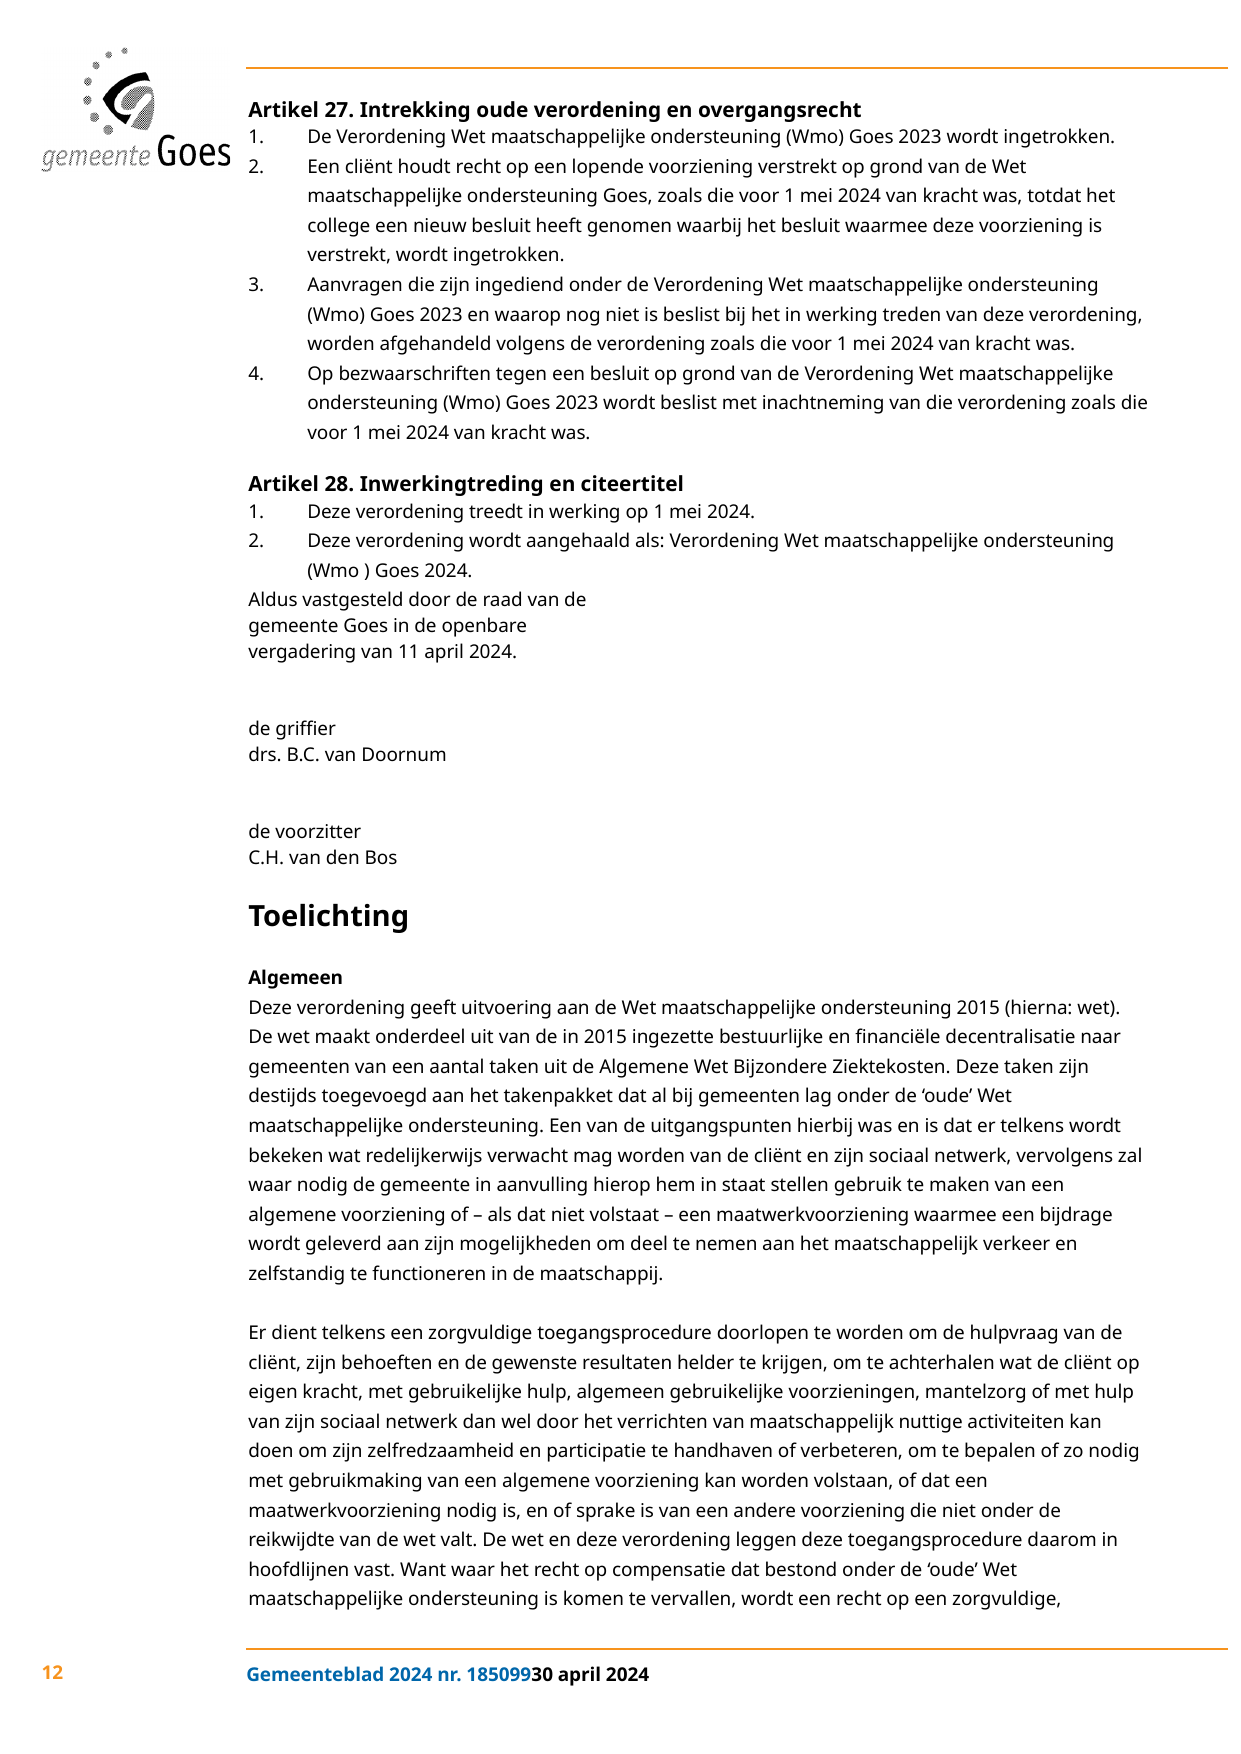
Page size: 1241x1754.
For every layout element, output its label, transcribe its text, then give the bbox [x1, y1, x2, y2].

list Op bezwaarschriften tegen een besluit op grond van de Verordening Wet maatschappelijke ondersteuning (Wmo) Goes 2023 wordt beslist met inachtneming van die verordening zoals die voor 1 mei 2024 van kracht was. [248, 360, 1152, 445]
text De wet maakt onderdeel uit van de in 2015 ingezette bestuurlijke en financiële decentralisatie naar gemeenten van een aantal taken uit de Algemene Wet Bijzondere Ziektekosten. Deze taken zijn destijds toegevoegd aan het takenpakket dat al bij gemeenten lag onder de ‘oude’ Wet maatschappelijke ondersteuning. Een van de uitgangspunten hierbij was en is dat er telkens wordt bekeken wat redelijkerwijs verwacht mag worden van de cliënt en zijn sociaal netwerk, vervolgens zal waar nodig de gemeente in aanvulling hierop hem in staat stellen gebruik te maken van een algemene voorziening of – als dat niet volstaat – een maatwerkvoorziening waarmee een bijdrage wordt geleverd aan zijn mogelijkheden om deel te nemen aan het maatschappelijk verkeer en zelfstandig te functioneren in de maatschappij. [248, 1023, 1152, 1286]
text drs. B.C. van Doornum [248, 741, 1152, 767]
text Deze verordening geeft uitvoering aan de Wet maatschappelijke ondersteuning 2015 (hierna: wet). [248, 994, 1152, 1019]
list Deze verordening treedt in werking op 1 mei 2024. [248, 498, 1152, 524]
text Aldus vastgesteld door de raad van de [248, 587, 1152, 612]
list De Verordening Wet maatschappelijke ondersteuning (Wmo) Goes 2023 wordt ingetrokken. [248, 123, 1152, 149]
list Aanvragen die zijn ingediend onder de Verordening Wet maatschappelijke ondersteuning (Wmo) Goes 2023 en waarop nog niet is beslist bij het in werking treden van deze verordening, worden afgehandeld volgens de verordening zoals die voor 1 mei 2024 van kracht was. [248, 271, 1152, 356]
picture [41, 47, 231, 172]
list Deze verordening wordt aangehaald als: Verordening Wet maatschappelijke ondersteuning (Wmo ) Goes 2024. [248, 527, 1152, 583]
text vergadering van 11 april 2024. [248, 638, 1152, 664]
text Toelichting [248, 895, 1152, 935]
text de voorzitter [248, 818, 1152, 844]
text Artikel 27. Intrekking oude verordening en overgangsrecht [248, 95, 1152, 123]
text C.H. van den Bos [248, 844, 1152, 870]
text gemeente Goes in de openbare [248, 612, 1152, 638]
list Een cliënt houdt recht op een lopende voorziening verstrekt op grond van de Wet maatschappelijke ondersteuning Goes, zoals die voor 1 mei 2024 van kracht was, totdat het college een nieuw besluit heeft genomen waarbij het besluit waarmee deze voorziening is verstrekt, wordt ingetrokken. [248, 153, 1152, 267]
text Algemeen [248, 964, 1152, 990]
text Artikel 28. Inwerkingtreding en citeertitel [248, 469, 1152, 498]
text Er dient telkens een zorgvuldige toegangsprocedure doorlopen te worden om de hulpvraag van de cliënt, zijn behoeften en de gewenste resultaten helder te krijgen, om te achterhalen wat de cliënt op eigen kracht, met gebruikelijke hulp, algemeen gebruikelijke voorzieningen, mantelzorg of met hulp van zijn sociaal netwerk dan wel door het verrichten van maatschappelijk nuttige activiteiten kan doen om zijn zelfredzaamheid en participatie te handhaven of verbeteren, om te bepalen of zo nodig met gebruikmaking van een algemene voorziening kan worden volstaan, of dat een maatwerkvoorziening nodig is, en of sprake is van een andere voorziening die niet onder de reikwijdte van de wet valt. De wet en deze verordening leggen deze toegangsprocedure daarom in hoofdlijnen vast. Want waar het recht op compensatie dat bestond onder de ‘oude’ Wet maatschappelijke ondersteuning is komen te vervallen, wordt een recht op een zorgvuldige, [248, 1319, 1152, 1611]
text de griffier [248, 715, 1152, 741]
